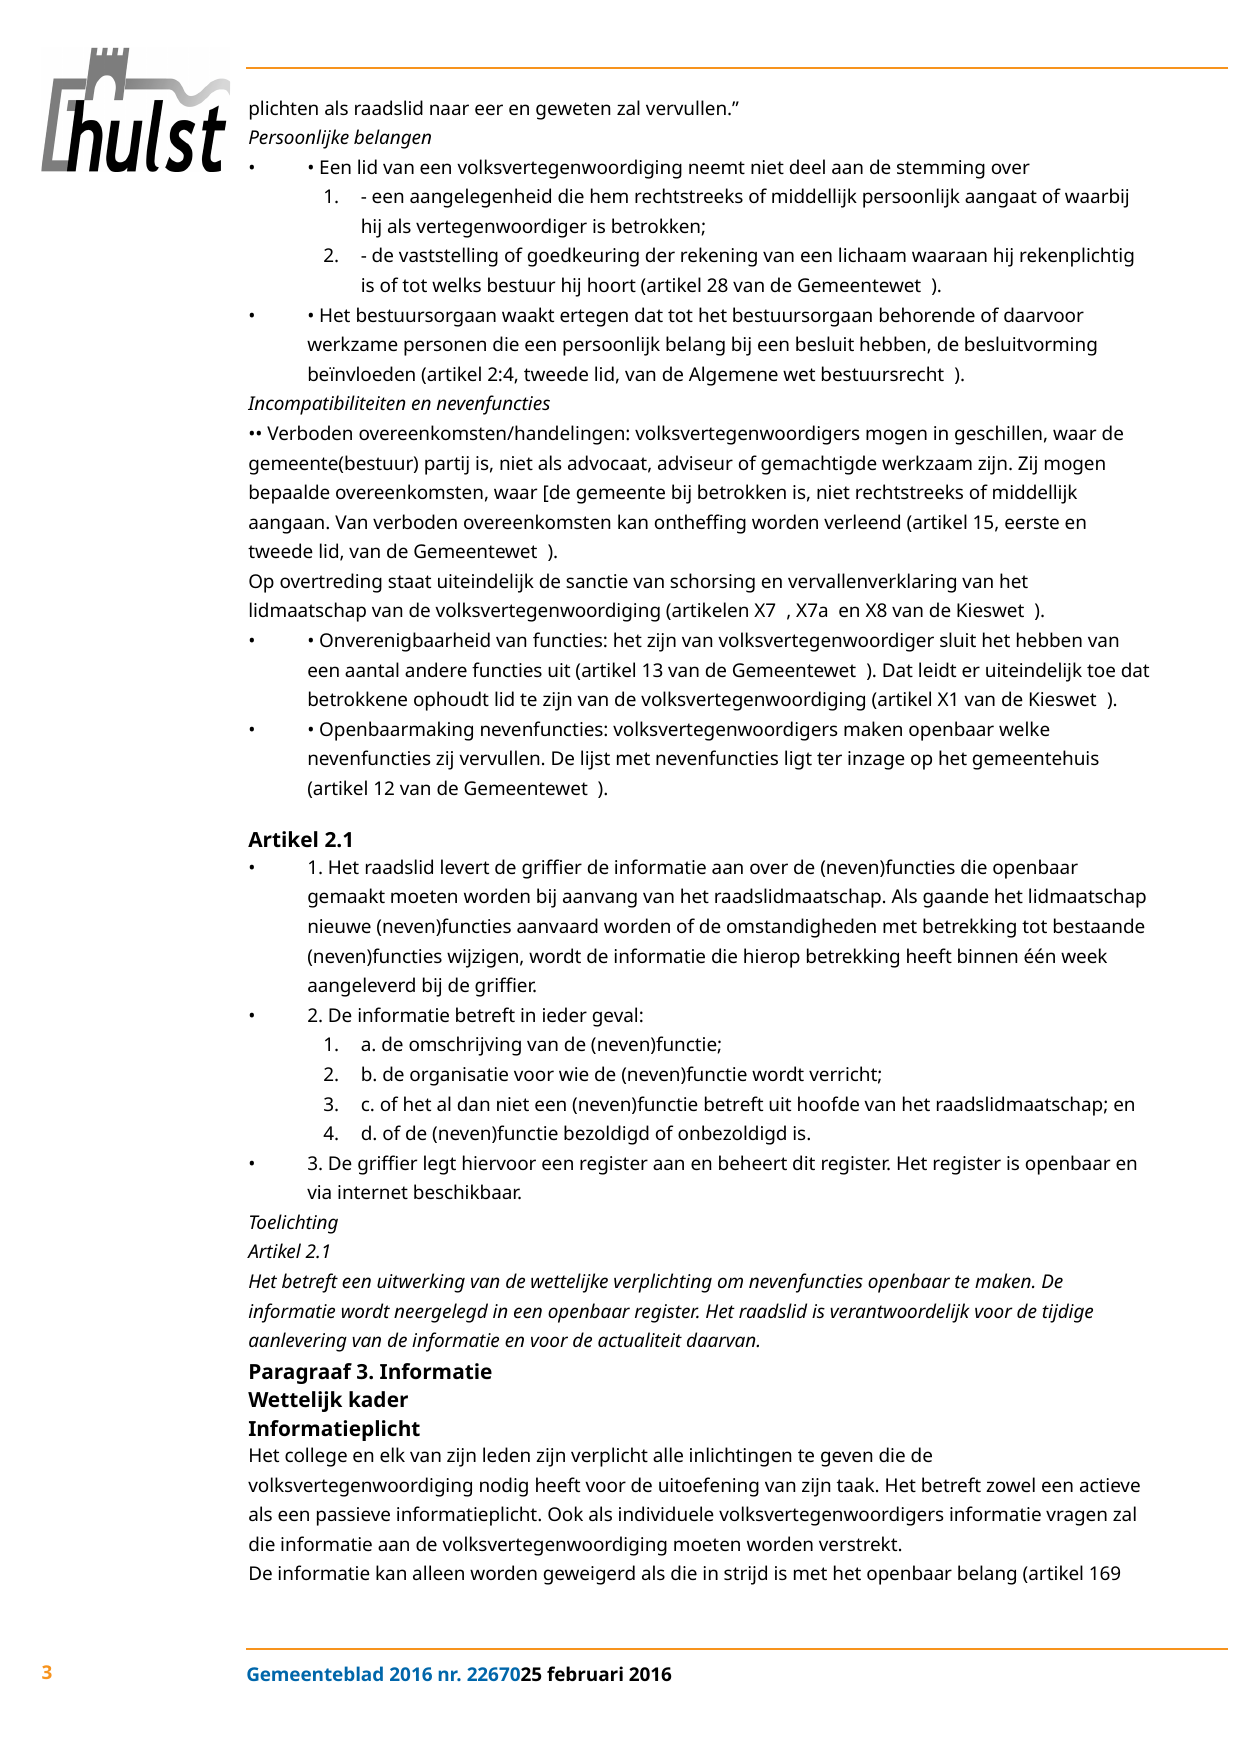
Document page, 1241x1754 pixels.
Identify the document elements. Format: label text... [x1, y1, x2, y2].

text plichten als raadslid naar eer en geweten zal vervullen.” [248, 95, 1152, 121]
text Paragraaf 3. Informatie [248, 1357, 1152, 1385]
picture [41, 47, 231, 172]
list 1. Het raadslid levert de griffier de informatie aan over de (neven)functies die openbaar gemaakt moeten worden bij aanvang van het raadslidmaatschap. Als gaande het lidmaatschap nieuwe (neven)functies aanvaard worden of de omstandigheden met betrekking tot bestaande (neven)functies wijzigen, wordt de informatie die hierop betrekking heeft binnen één week aangeleverd bij de griffier. [248, 854, 1152, 998]
list d. of de (neven)functie bezoldigd of onbezoldigd is. [323, 1120, 1152, 1146]
list - de vaststelling of goedkeuring der rekening van een lichaam waaraan hij rekenplichtig is of tot welks bestuur hij hoort (artikel 28 van de Gemeentewet ). [323, 243, 1152, 298]
text Artikel 2.1 [248, 826, 1152, 854]
list a. de omschrijving van de (neven)functie; [323, 1032, 1152, 1057]
text Toelichting [248, 1209, 1152, 1235]
text Wettelijk kader [248, 1385, 1152, 1414]
text Incompatibiliteiten en nevenfuncties [248, 391, 1152, 416]
text Het college en elk van zijn leden zijn verplicht alle inlichtingen te geven die de volksvertegenwoordiging nodig heeft voor de uitoefening van zijn taak. Het betreft zowel een actieve als een passieve informatieplicht. Ook als individuele volksvertegenwoordigers informatie vragen zal die informatie aan de volksvertegenwoordiging moeten worden verstrekt. [248, 1442, 1152, 1557]
list 3. De griffier legt hiervoor een register aan en beheert dit register. Het register is openbaar en via internet beschikbaar. [248, 1150, 1152, 1205]
text De informatie kan alleen worden geweigerd als die in strijd is met het openbaar belang (artikel 169 [248, 1561, 1152, 1586]
text Persoonlijke belangen [248, 124, 1152, 150]
text Artikel 2.1 [248, 1239, 1152, 1264]
list - een aangelegenheid die hem rechtstreeks of middellijk persoonlijk aangaat of waarbij hij als vertegenwoordiger is betrokken; [323, 183, 1152, 239]
list 2. De informatie betreft in ieder geval: [248, 1002, 1152, 1028]
list • Een lid van een volksvertegenwoordiging neemt niet deel aan de stemming over [248, 154, 1152, 180]
list c. of het al dan niet een (neven)functie betreft uit hoofde van het raadslidmaatschap; en [323, 1091, 1152, 1116]
text •• Verboden overeenkomsten/handelingen: volksvertegenwoordigers mogen in geschillen, waar de gemeente(bestuur) partij is, niet als advocaat, adviseur of gemachtigde werkzaam zijn. Zij mogen bepaalde overeenkomsten, waar [de gemeente bij betrokken is, niet rechtstreeks of middellijk aangaan. Van verboden overeenkomsten kan ontheffing worden verleend (artikel 15, eerste en tweede lid, van de Gemeentewet ). [248, 420, 1152, 564]
text Informatieplicht [248, 1414, 1152, 1442]
list • Onverenigbaarheid van functies: het zijn van volksvertegenwoordiger sluit het hebben van een aantal andere functies uit (artikel 13 van de Gemeentewet ). Dat leidt er uiteindelijk toe dat betrokkene ophoudt lid te zijn van de volksvertegenwoordiging (artikel X1 van de Kieswet ). [248, 627, 1152, 712]
text Op overtreding staat uiteindelijk de sanctie van schorsing en vervallenverklaring van het lidmaatschap van de volksvertegenwoordiging (artikelen X7 , X7a en X8 van de Kieswet ). [248, 568, 1152, 623]
list • Het bestuursorgaan waakt ertegen dat tot het bestuursorgaan behorende of daarvoor werkzame personen die een persoonlijk belang bij een besluit hebben, de besluitvorming beïnvloeden (artikel 2:4, tweede lid, van de Algemene wet bestuursrecht ). [248, 302, 1152, 387]
list b. de organisatie voor wie de (neven)functie wordt verricht; [323, 1061, 1152, 1087]
list • Openbaarmaking nevenfuncties: volksvertegenwoordigers maken openbaar welke nevenfuncties zij vervullen. De lijst met nevenfuncties ligt ter inzage op het gemeentehuis (artikel 12 van de Gemeentewet ). [248, 716, 1152, 801]
text Het betreft een uitwerking van de wettelijke verplichting om nevenfuncties openbaar te maken. De informatie wordt neergelegd in een openbaar register. Het raadslid is verantwoordelijk voor de tijdige aanlevering van de informatie en voor de actualiteit daarvan. [248, 1268, 1152, 1353]
